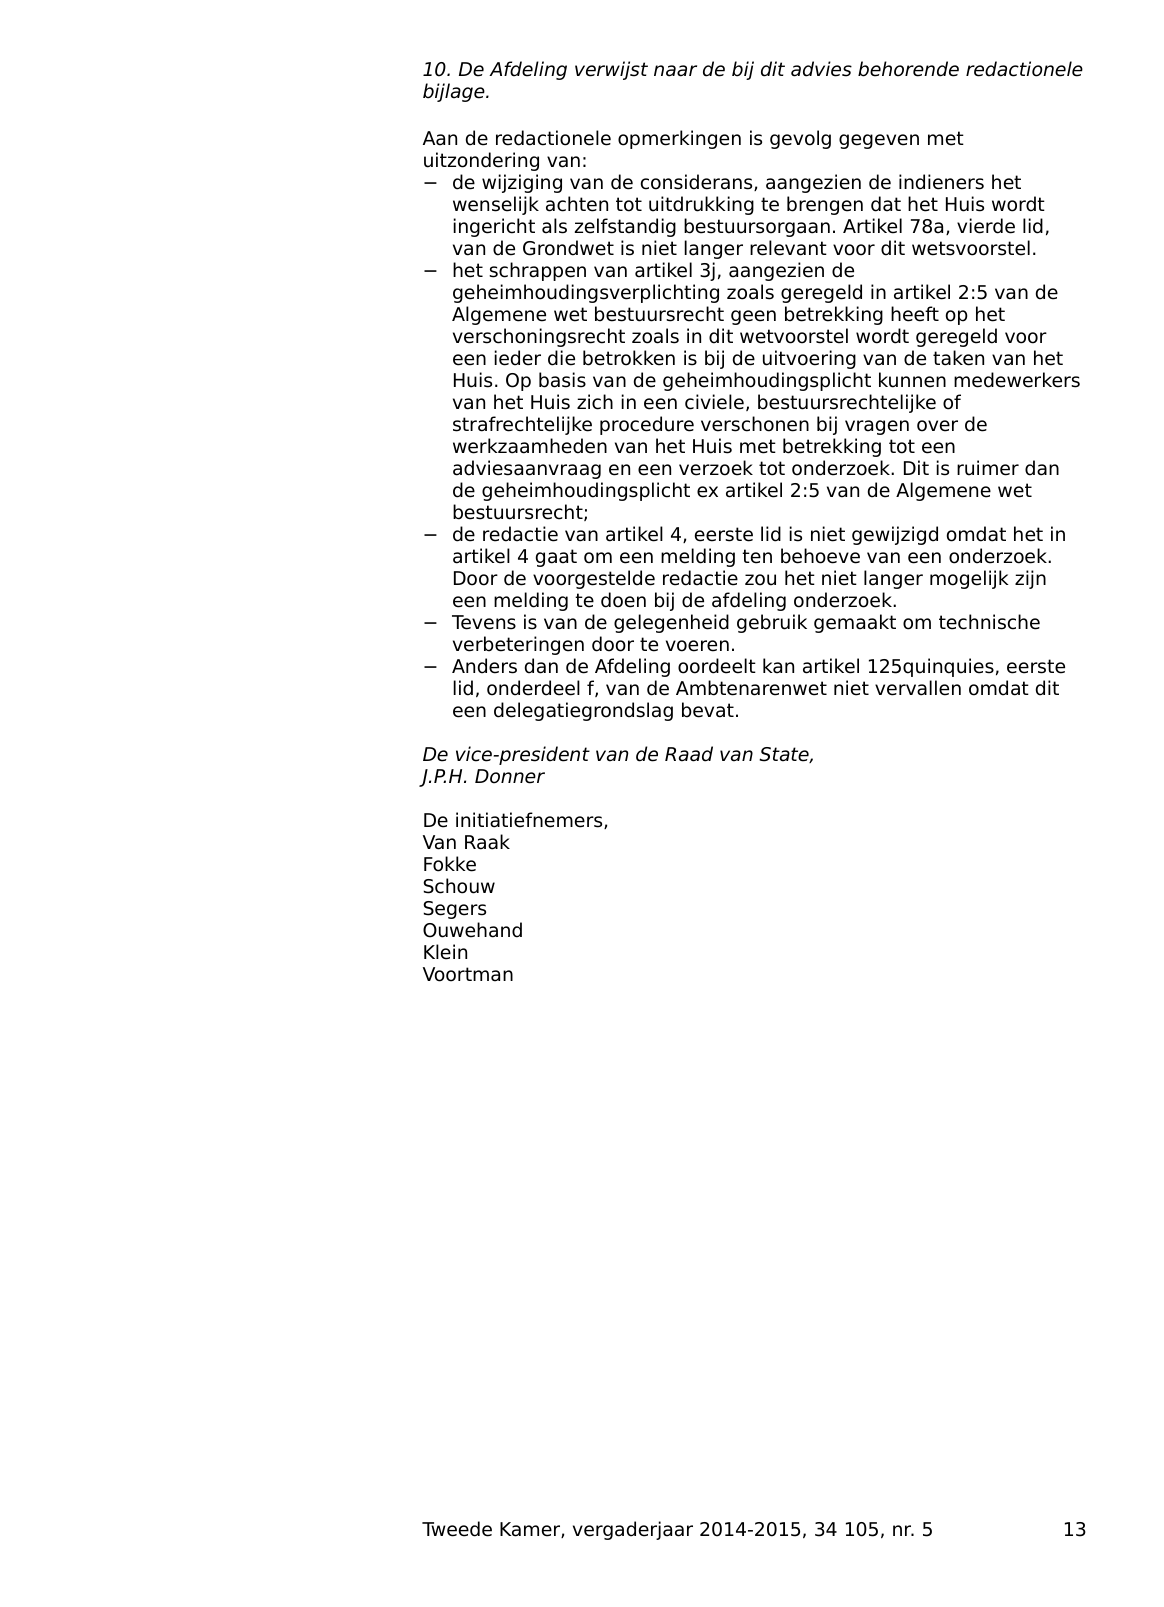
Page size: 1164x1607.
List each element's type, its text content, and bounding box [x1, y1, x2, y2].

text Van Raak [422, 832, 1087, 854]
subtitle 10. De Afdeling verwijst naar de bij dit advies behorende redactionele bijlage. [422, 59, 1087, 103]
text Schouw [422, 876, 1087, 898]
text De vice-president van de Raad van State, [422, 744, 1087, 766]
text − de wijziging van de considerans, aangezien de indieners het wenselijk achten tot uitdrukking te brengen dat het Huis wordt ingericht als zelfstandig bestuursorgaan. Artikel 78a, vierde lid, van de Grondwet is niet langer relevant voor dit wetsvoorstel. [422, 172, 1087, 260]
text J.P.H. Donner [422, 766, 1087, 788]
text − Tevens is van de gelegenheid gebruik gemaakt om technische verbeteringen door te voeren. [422, 612, 1087, 656]
text − het schrappen van artikel 3j, aangezien de geheimhoudingsverplichting zoals geregeld in artikel 2:5 van de Algemene wet bestuursrecht geen betrekking heeft op het verschoningsrecht zoals in dit wetvoorstel wordt geregeld voor een ieder die betrokken is bij de uitvoering van de taken van het Huis. Op basis van de geheimhoudingsplicht kunnen medewerkers van het Huis zich in een civiele, bestuursrechtelijke of strafrechtelijke procedure verschonen bij vragen over de werkzaamheden van het Huis met betrekking tot een adviesaanvraag en een verzoek tot onderzoek. Dit is ruimer dan de geheimhoudingsplicht ex artikel 2:5 van de Algemene wet bestuursrecht; [422, 260, 1087, 524]
text De initiatiefnemers, [422, 810, 1087, 832]
text Klein [422, 942, 1087, 964]
text Segers [422, 898, 1087, 920]
text Ouwehand [422, 920, 1087, 942]
text − Anders dan de Afdeling oordeelt kan artikel 125quinquies, eerste lid, onderdeel f, van de Ambtenarenwet niet vervallen omdat dit een delegatiegrondslag bevat. [422, 656, 1087, 721]
text Aan de redactionele opmerkingen is gevolg gegeven met uitzondering van: [422, 128, 1087, 172]
text − de redactie van artikel 4, eerste lid is niet gewijzigd omdat het in artikel 4 gaat om een melding ten behoeve van een onderzoek. Door de voorgestelde redactie zou het niet langer mogelijk zijn een melding te doen bij de afdeling onderzoek. [422, 524, 1087, 612]
text Fokke [422, 854, 1087, 876]
text Voortman [422, 964, 1087, 986]
